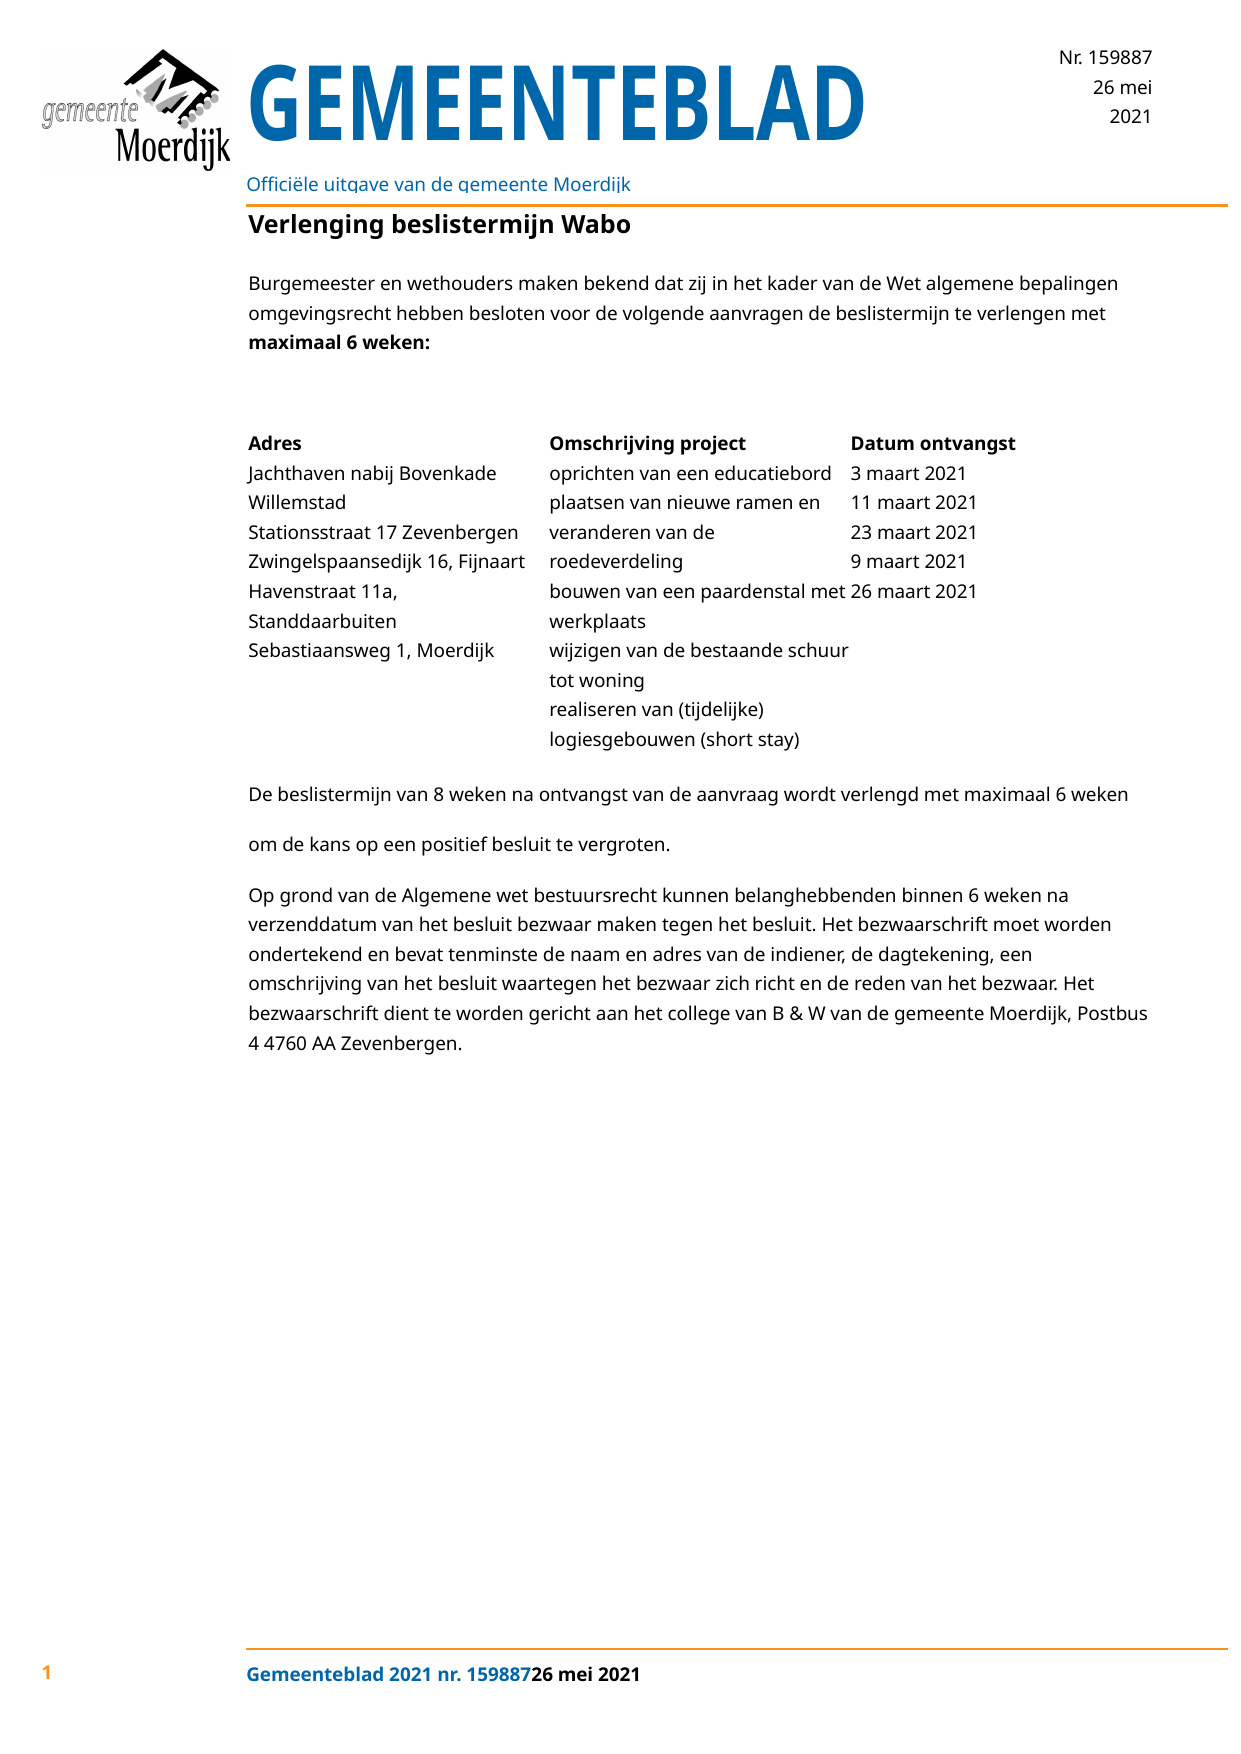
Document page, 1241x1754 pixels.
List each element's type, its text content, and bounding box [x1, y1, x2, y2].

text om de kans op een positief besluit te vergroten. [248, 831, 1152, 857]
picture [41, 47, 231, 172]
text Op grond van de Algemene wet bestuursrecht kunnen belanghebbenden binnen 6 weken na verzenddatum van het besluit bezwaar maken tegen het besluit. Het bezwaarschrift moet worden ondertekend en bevat tenminste de naam en adres van de indiener, de dagtekening, een omschrijving van het besluit waartegen het bezwaar zich richt en de reden van het bezwaar. Het bezwaarschrift dient te worden gericht aan het college van B & W van de gemeente Moerdijk, Postbus 4 4760 AA Zevenbergen. [248, 882, 1152, 1055]
text Verlenging beslistermijn Wabo [248, 207, 1152, 241]
table_header Datum ontvangst 3 maart 2021 11 maart 2021 23 maart 2021 9 maart 2021 26 maart 2021 [850, 430, 1152, 752]
table_cell [248, 752, 549, 778]
text De beslistermijn van 8 weken na ontvangst van de aanvraag wordt verlengd met maximaal 6 weken [248, 781, 1152, 807]
table_cell [549, 752, 850, 778]
text Burgemeester en wethouders maken bekend dat zij in het kader van de Wet algemene bepalingen omgevingsrecht hebben besloten voor de volgende aanvragen de beslistermijn te verlengen met maximaal 6 weken: [248, 270, 1152, 355]
table_cell [850, 752, 1152, 778]
table_header Adres Jachthaven nabij Bovenkade Willemstad Stationsstraat 17 Zevenbergen Zwingelspaansedijk 16, Fijnaart Havenstraat 11a, Standdaarbuiten Sebastiaansweg 1, Moerdijk [248, 430, 549, 752]
table_header Omschrijving project oprichten van een educatiebord plaatsen van nieuwe ramen en veranderen van de roedeverdeling bouwen van een paardenstal met werkplaats wijzigen van de bestaande schuur tot woning realiseren van (tijdelijke) logiesgebouwen (short stay) [549, 430, 850, 752]
